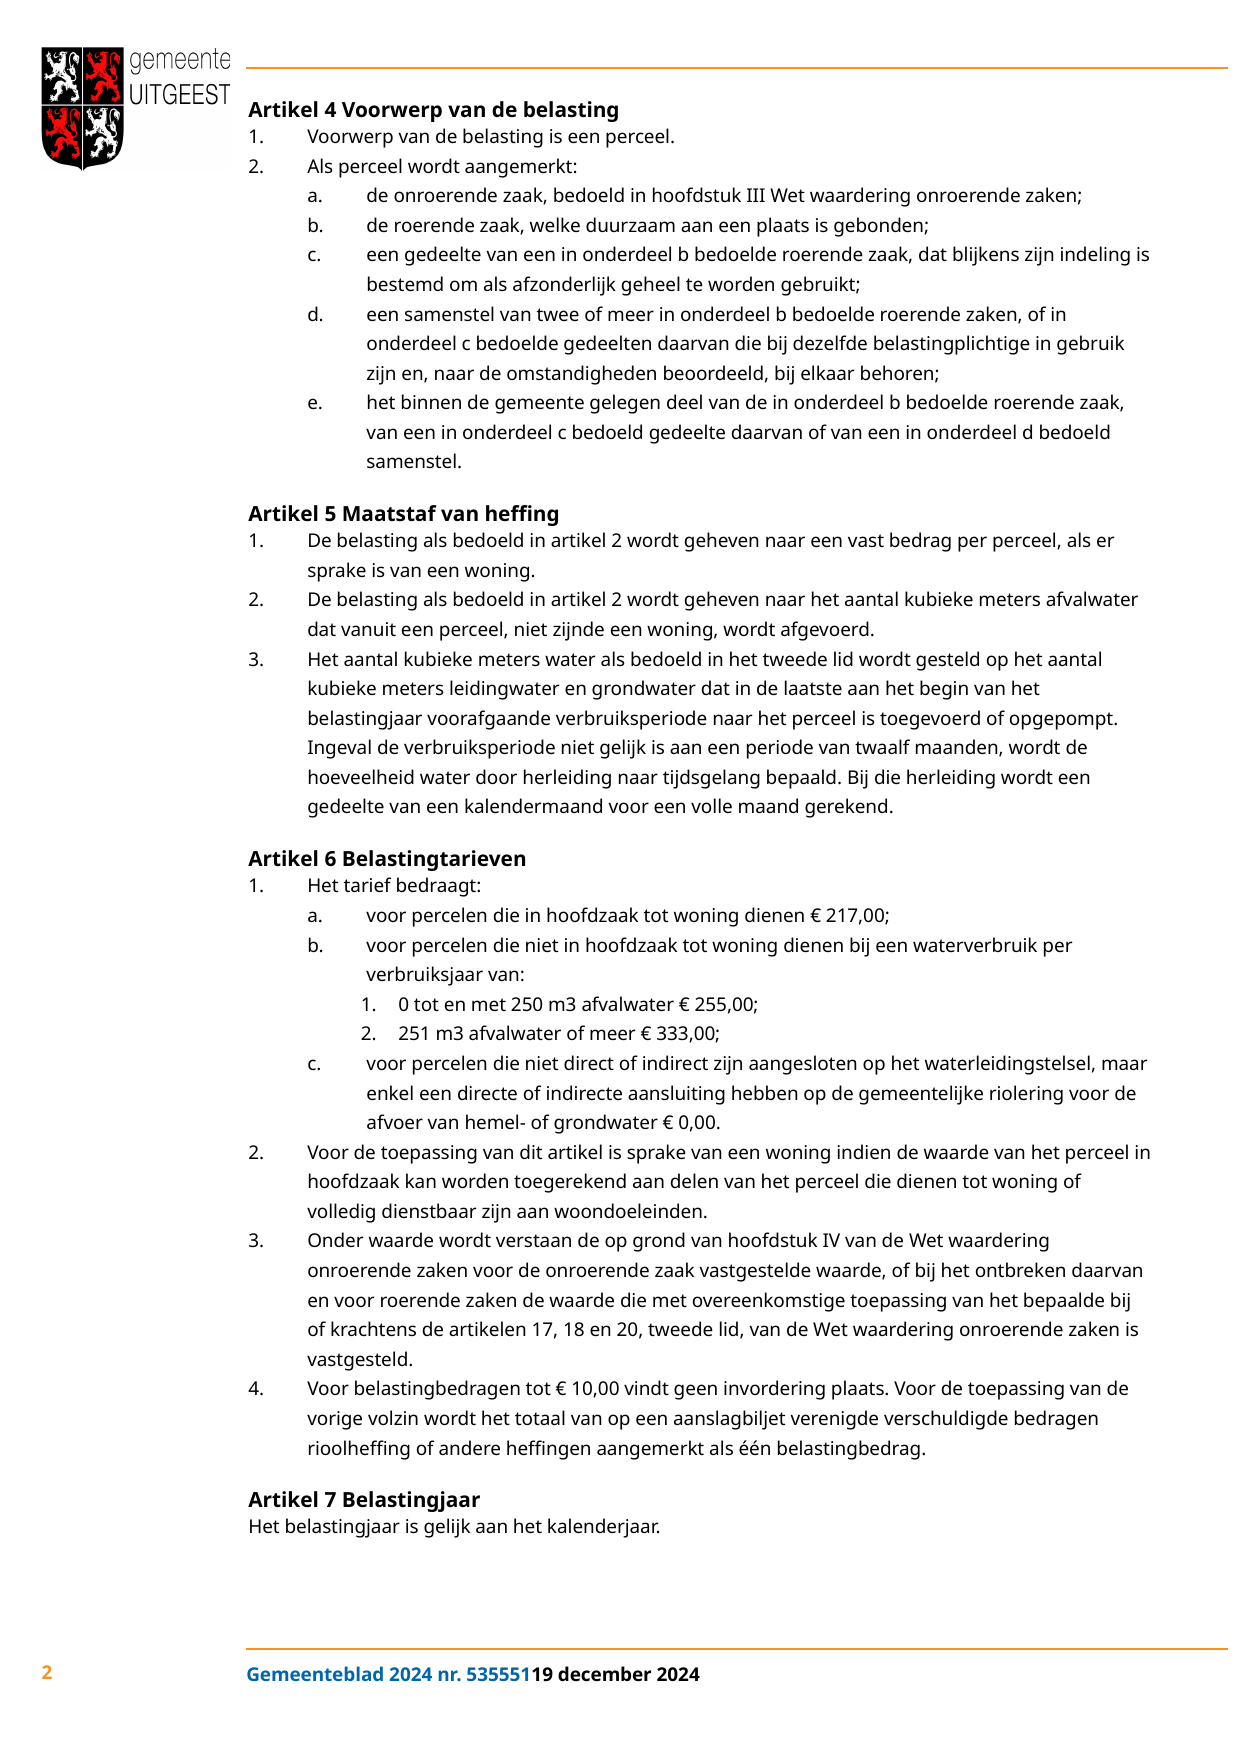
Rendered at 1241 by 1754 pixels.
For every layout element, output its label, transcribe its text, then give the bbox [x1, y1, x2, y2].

list een samenstel van twee of meer in onderdeel b bedoelde roerende zaken, of in onderdeel c bedoelde gedeelten daarvan die bij dezelfde belastingplichtige in gebruik zijn en, naar de omstandigheden beoordeeld, bij elkaar behoren; [307, 301, 1152, 386]
list Het aantal kubieke meters water als bedoeld in het tweede lid wordt gesteld op het aantal kubieke meters leidingwater en grondwater dat in de laatste aan het begin van het belastingjaar voorafgaande verbruiksperiode naar het perceel is toegevoerd of opgepompt. Ingeval de verbruiksperiode niet gelijk is aan een periode van twaalf maanden, wordt de hoeveelheid water door herleiding naar tijdsgelang bepaald. Bij die herleiding wordt een gedeelte van een kalendermaand voor een volle maand gerekend. [248, 646, 1152, 819]
list een gedeelte van een in onderdeel b bedoelde roerende zaak, dat blijkens zijn indeling is bestemd om als afzonderlijk geheel te worden gebruikt; [307, 242, 1152, 297]
list 251 m3 afvalwater of meer € 333,00; [361, 1021, 1152, 1046]
list De belasting als bedoeld in artikel 2 wordt geheven naar het aantal kubieke meters afvalwater dat vanuit een perceel, niet zijnde een woning, wordt afgevoerd. [248, 587, 1152, 642]
text Artikel 7 Belastingjaar [248, 1485, 1152, 1513]
list Voor belastingbedragen tot € 10,00 vindt geen invordering plaats. Voor de toepassing van de vorige volzin wordt het totaal van op een aanslagbiljet verenigde verschuldigde bedragen rioolheffing of andere heffingen aangemerkt als één belastingbedrag. [248, 1376, 1152, 1460]
list de roerende zaak, welke duurzaam aan een plaats is gebonden; [307, 212, 1152, 238]
text Artikel 6 Belastingtarieven [248, 844, 1152, 873]
list voor percelen die niet direct of indirect zijn aangesloten op het waterleidingstelsel, maar enkel een directe of indirecte aansluiting hebben op de gemeentelijke riolering voor de afvoer van hemel- of grondwater € 0,00. [307, 1050, 1152, 1135]
text Artikel 5 Maatstaf van heffing [248, 499, 1152, 527]
text Het belastingjaar is gelijk aan het kalenderjaar. [248, 1513, 1152, 1539]
list voor percelen die niet in hoofdzaak tot woning dienen bij een waterverbruik per verbruiksjaar van: [307, 932, 1152, 987]
picture [41, 47, 231, 172]
list voor percelen die in hoofdzaak tot woning dienen € 217,00; [307, 902, 1152, 928]
list Het tarief bedraagt: [248, 873, 1152, 898]
list Onder waarde wordt verstaan de op grond van hoofdstuk IV van de Wet waardering onroerende zaken voor de onroerende zaak vastgestelde waarde, of bij het ontbreken daarvan en voor roerende zaken de waarde die met overeenkomstige toepassing van het bepaalde bij of krachtens de artikelen 17, 18 en 20, tweede lid, van de Wet waardering onroerende zaken is vastgesteld. [248, 1228, 1152, 1372]
list 0 tot en met 250 m3 afvalwater € 255,00; [361, 991, 1152, 1017]
list de onroerende zaak, bedoeld in hoofdstuk III Wet waardering onroerende zaken; [307, 182, 1152, 208]
list Voor de toepassing van dit artikel is sprake van een woning indien de waarde van het perceel in hoofdzaak kan worden toegerekend aan delen van het perceel die dienen tot woning of volledig dienstbaar zijn aan woondoeleinden. [248, 1139, 1152, 1224]
list Als perceel wordt aangemerkt: [248, 153, 1152, 178]
list het binnen de gemeente gelegen deel van de in onderdeel b bedoelde roerende zaak, van een in onderdeel c bedoeld gedeelte daarvan of van een in onderdeel d bedoeld samenstel. [307, 389, 1152, 474]
list De belasting als bedoeld in artikel 2 wordt geheven naar een vast bedrag per perceel, als er sprake is van een woning. [248, 527, 1152, 583]
text Artikel 4 Voorwerp van de belasting [248, 95, 1152, 123]
list Voorwerp van de belasting is een perceel. [248, 123, 1152, 149]
